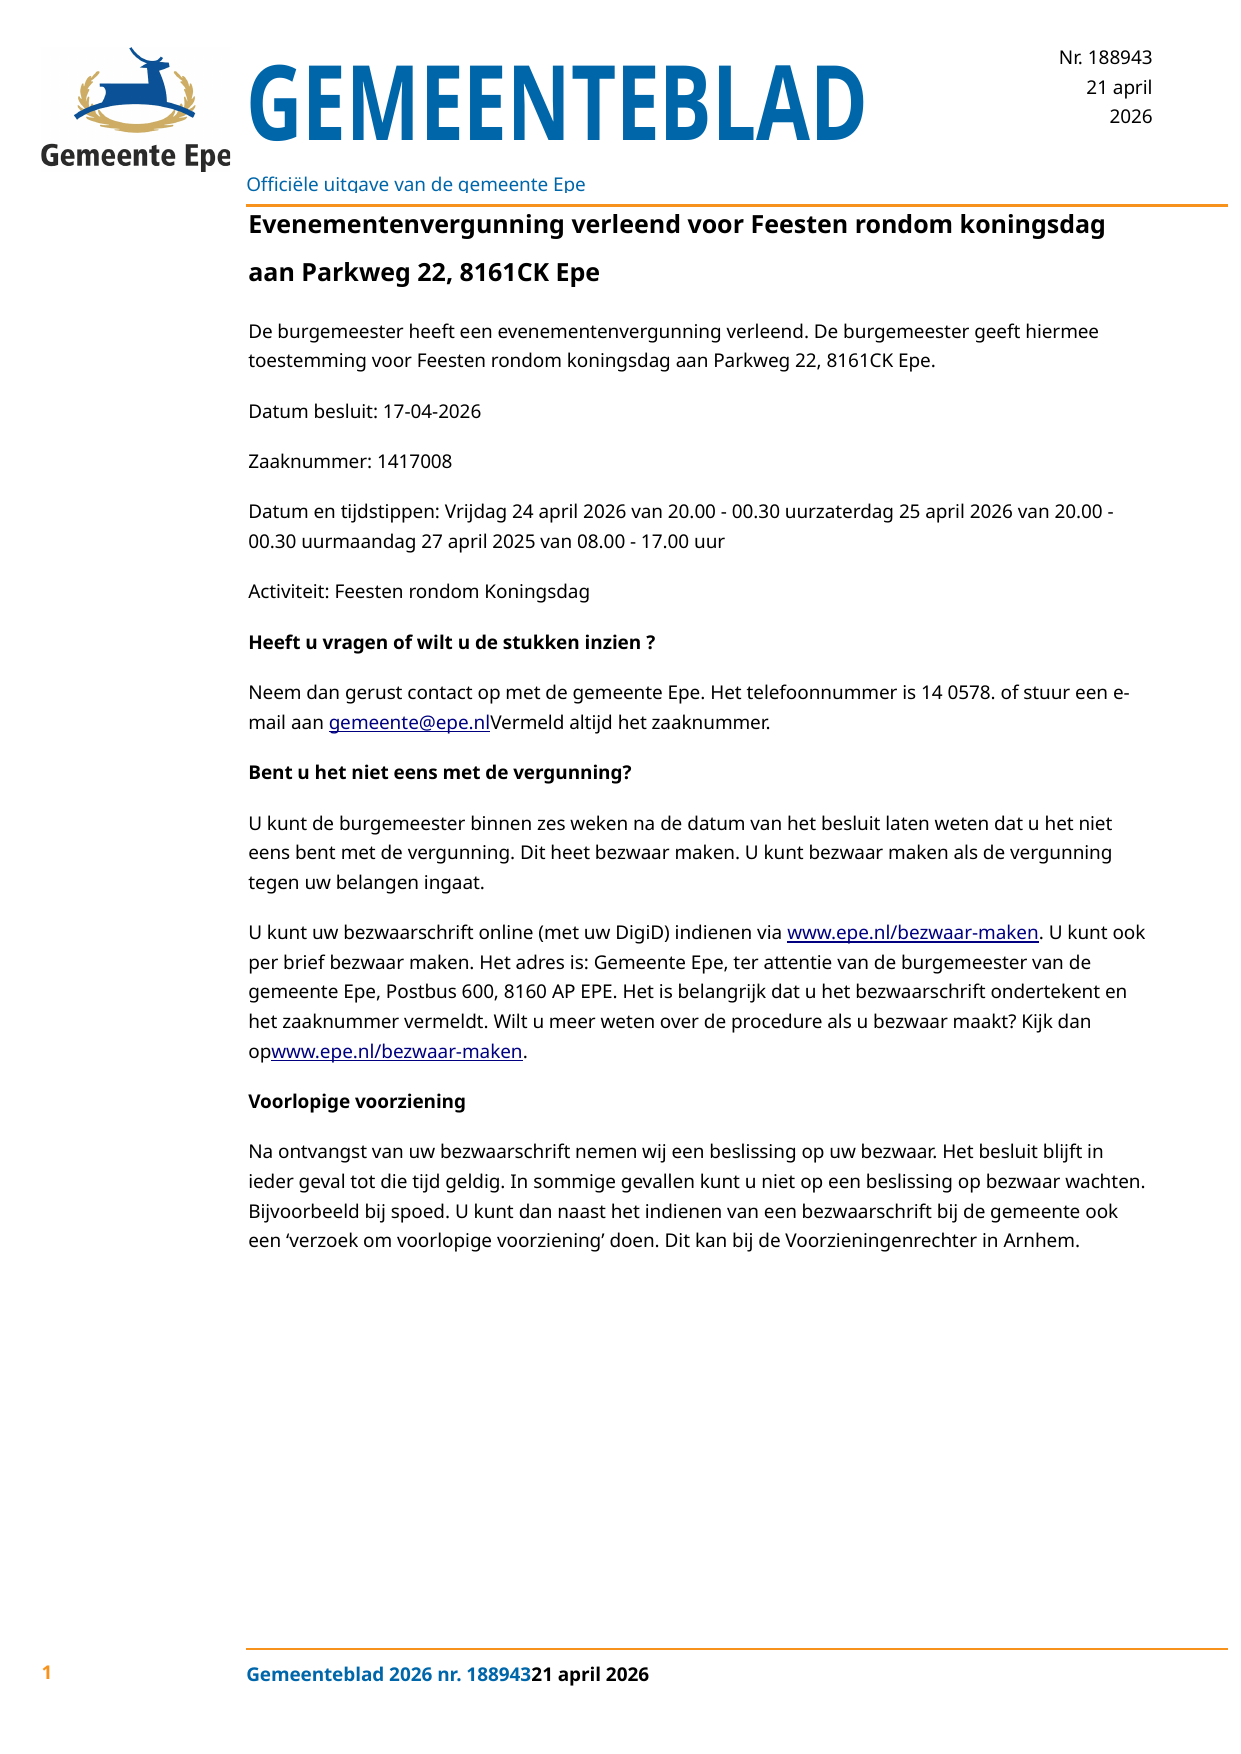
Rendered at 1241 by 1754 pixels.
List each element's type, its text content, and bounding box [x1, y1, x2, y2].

text Neem dan gerust contact op met de gemeente Epe. Het telefoonnummer is 14 0578. of stuur een e-mail aan gemeente@epe.nlVermeld altijd het zaaknummer. [248, 679, 1152, 735]
text Zaaknummer: 1417008 [248, 448, 1152, 474]
text De burgemeester heeft een evenementenvergunning verleend. De burgemeester geeft hiermee toestemming voor Feesten rondom koningsdag aan Parkweg 22, 8161CK Epe. [248, 318, 1152, 373]
text Heeft u vragen of wilt u de stukken inzien ? [248, 629, 1152, 655]
text U kunt uw bezwaarschrift online (met uw DigiD) indienen via www.epe.nl/bezwaar-maken. U kunt ook per brief bezwaar maken. Het adres is: Gemeente Epe, ter attentie van de burgemeester van de gemeente Epe, Postbus 600, 8160 AP EPE. Het is belangrijk dat u het bezwaarschrift ondertekent en het zaaknummer vermeldt. Wilt u meer weten over de procedure als u bezwaar maakt? Kijk dan opwww.epe.nl/bezwaar-maken. [248, 919, 1152, 1064]
text U kunt de burgemeester binnen zes weken na de datum van het besluit laten weten dat u het niet eens bent met de vergunning. Dit heet bezwaar maken. U kunt bezwaar maken als de vergunning tegen uw belangen ingaat. [248, 810, 1152, 895]
text Voorlopige voorziening [248, 1088, 1152, 1114]
text Datum en tijdstippen: Vrijdag 24 april 2026 van 20.00 - 00.30 uurzaterdag 25 april 2026 van 20.00 - 00.30 uurmaandag 27 april 2025 van 08.00 - 17.00 uur [248, 499, 1152, 554]
text Evenementenvergunning verleend voor Feesten rondom koningsdag aan Parkweg 22, 8161CK Epe [248, 207, 1152, 288]
text Bent u het niet eens met de vergunning? [248, 759, 1152, 785]
text Datum besluit: 17-04-2026 [248, 398, 1152, 424]
text Na ontvangst van uw bezwaarschrift nemen wij een beslissing op uw bezwaar. Het besluit blijft in ieder geval tot die tijd geldig. In sommige gevallen kunt u niet op een beslissing op bezwaar wachten. Bijvoorbeeld bij spoed. U kunt dan naast het indienen van een bezwaarschrift bij de gemeente ook een ‘verzoek om voorlopige voorziening’ doen. Dit kan bij de Voorzieningenrechter in Arnhem. [248, 1139, 1152, 1253]
picture [41, 47, 231, 172]
text Activiteit: Feesten rondom Koningsdag [248, 579, 1152, 604]
